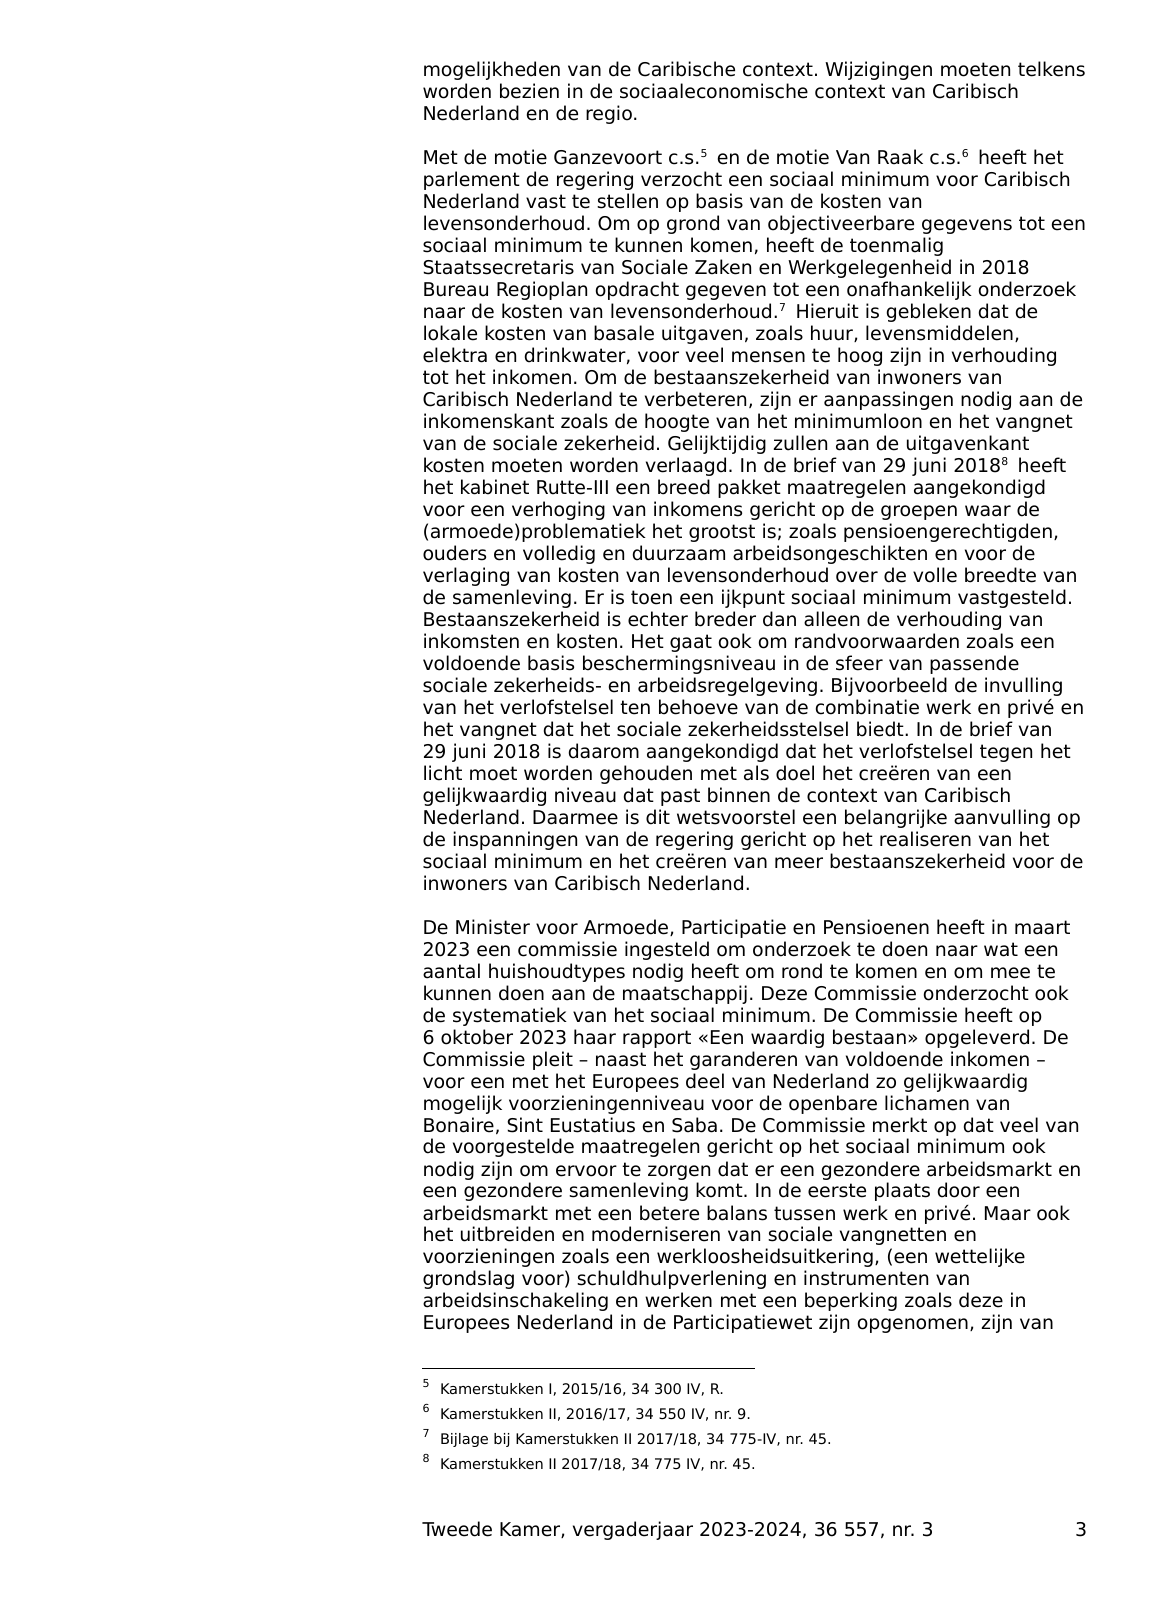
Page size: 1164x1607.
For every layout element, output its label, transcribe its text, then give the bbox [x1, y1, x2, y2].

text mogelijkheden van de Caribische context. Wijzigingen moeten telkens worden bezien in de sociaaleconomische context van Caribisch Nederland en de regio. [422, 59, 1087, 125]
text Kamerstukken II 2017/18, 34 775 IV, nr. 45. [422, 1452, 1087, 1474]
text Met de motie Ganzevoort c.s. en de motie Van Raak c.s. heeft het parlement de regering verzocht een sociaal minimum voor Caribisch Nederland vast te stellen op basis van de kosten van levensonderhoud. Om op grond van objectiveerbare gegevens tot een sociaal minimum te kunnen komen, heeft de toenmalig Staatssecretaris van Sociale Zaken en Werkgelegenheid in 2018 Bureau Regioplan opdracht gegeven tot een onafhankelijk onderzoek naar de kosten van levensonderhoud. Hieruit is gebleken dat de lokale kosten van basale uitgaven, zoals huur, levensmiddelen, elektra en drinkwater, voor veel mensen te hoog zijn in verhouding tot het inkomen. Om de bestaanszekerheid van inwoners van Caribisch Nederland te verbeteren, zijn er aanpassingen nodig aan de inkomenskant zoals de hoogte van het minimumloon en het vangnet van de sociale zekerheid. Gelijktijdig zullen aan de uitgavenkant kosten moeten worden verlaagd. In de brief van 29 juni 2018 heeft het kabinet Rutte-III een breed pakket maatregelen aangekondigd voor een verhoging van inkomens gericht op de groepen waar de (armoede)problematiek het grootst is; zoals pensioengerechtigden, ouders en volledig en duurzaam arbeidsongeschikten en voor de verlaging van kosten van levensonderhoud over de volle breedte van de samenleving. Er is toen een ijkpunt sociaal minimum vastgesteld. Bestaanszekerheid is echter breder dan alleen de verhouding van inkomsten en kosten. Het gaat ook om randvoorwaarden zoals een voldoende basis beschermingsniveau in de sfeer van passende sociale zekerheids- en arbeidsregelgeving. Bijvoorbeeld de invulling van het verlofstelsel ten behoeve van de combinatie werk en privé en het vangnet dat het sociale zekerheidsstelsel biedt. In de brief van 29 juni 2018 is daarom aangekondigd dat het verlofstelsel tegen het licht moet worden gehouden met als doel het creëren van een gelijkwaardig niveau dat past binnen de context van Caribisch Nederland. Daarmee is dit wetsvoorstel een belangrijke aanvulling op de inspanningen van de regering gericht op het realiseren van het sociaal minimum en het creëren van meer bestaanszekerheid voor de inwoners van Caribisch Nederland. [422, 147, 1087, 894]
text Bijlage bij Kamerstukken II 2017/18, 34 775-IV, nr. 45. [422, 1427, 1087, 1449]
text Kamerstukken I, 2015/16, 34 300 IV, R. [422, 1377, 1087, 1399]
text Kamerstukken II, 2016/17, 34 550 IV, nr. 9. [422, 1402, 1087, 1424]
text De Minister voor Armoede, Participatie en Pensioenen heeft in maart 2023 een commissie ingesteld om onderzoek te doen naar wat een aantal huishoudtypes nodig heeft om rond te komen en om mee te kunnen doen aan de maatschappij. Deze Commissie onderzocht ook de systematiek van het sociaal minimum. De Commissie heeft op 6 oktober 2023 haar rapport «Een waardig bestaan» opgeleverd. De Commissie pleit – naast het garanderen van voldoende inkomen – voor een met het Europees deel van Nederland zo gelijkwaardig mogelijk voorzieningenniveau voor de openbare lichamen van Bonaire, Sint Eustatius en Saba. De Commissie merkt op dat veel van de voorgestelde maatregelen gericht op het sociaal minimum ook nodig zijn om ervoor te zorgen dat er een gezondere arbeidsmarkt en een gezondere samenleving komt. In de eerste plaats door een arbeidsmarkt met een betere balans tussen werk en privé. Maar ook het uitbreiden en moderniseren van sociale vangnetten en voorzieningen zoals een werkloosheidsuitkering, (een wettelijke grondslag voor) schuldhulpverlening en instrumenten van arbeidsinschakeling en werken met een beperking zoals deze in Europees Nederland in de Participatiewet zijn opgenomen, zijn van [422, 917, 1087, 1334]
